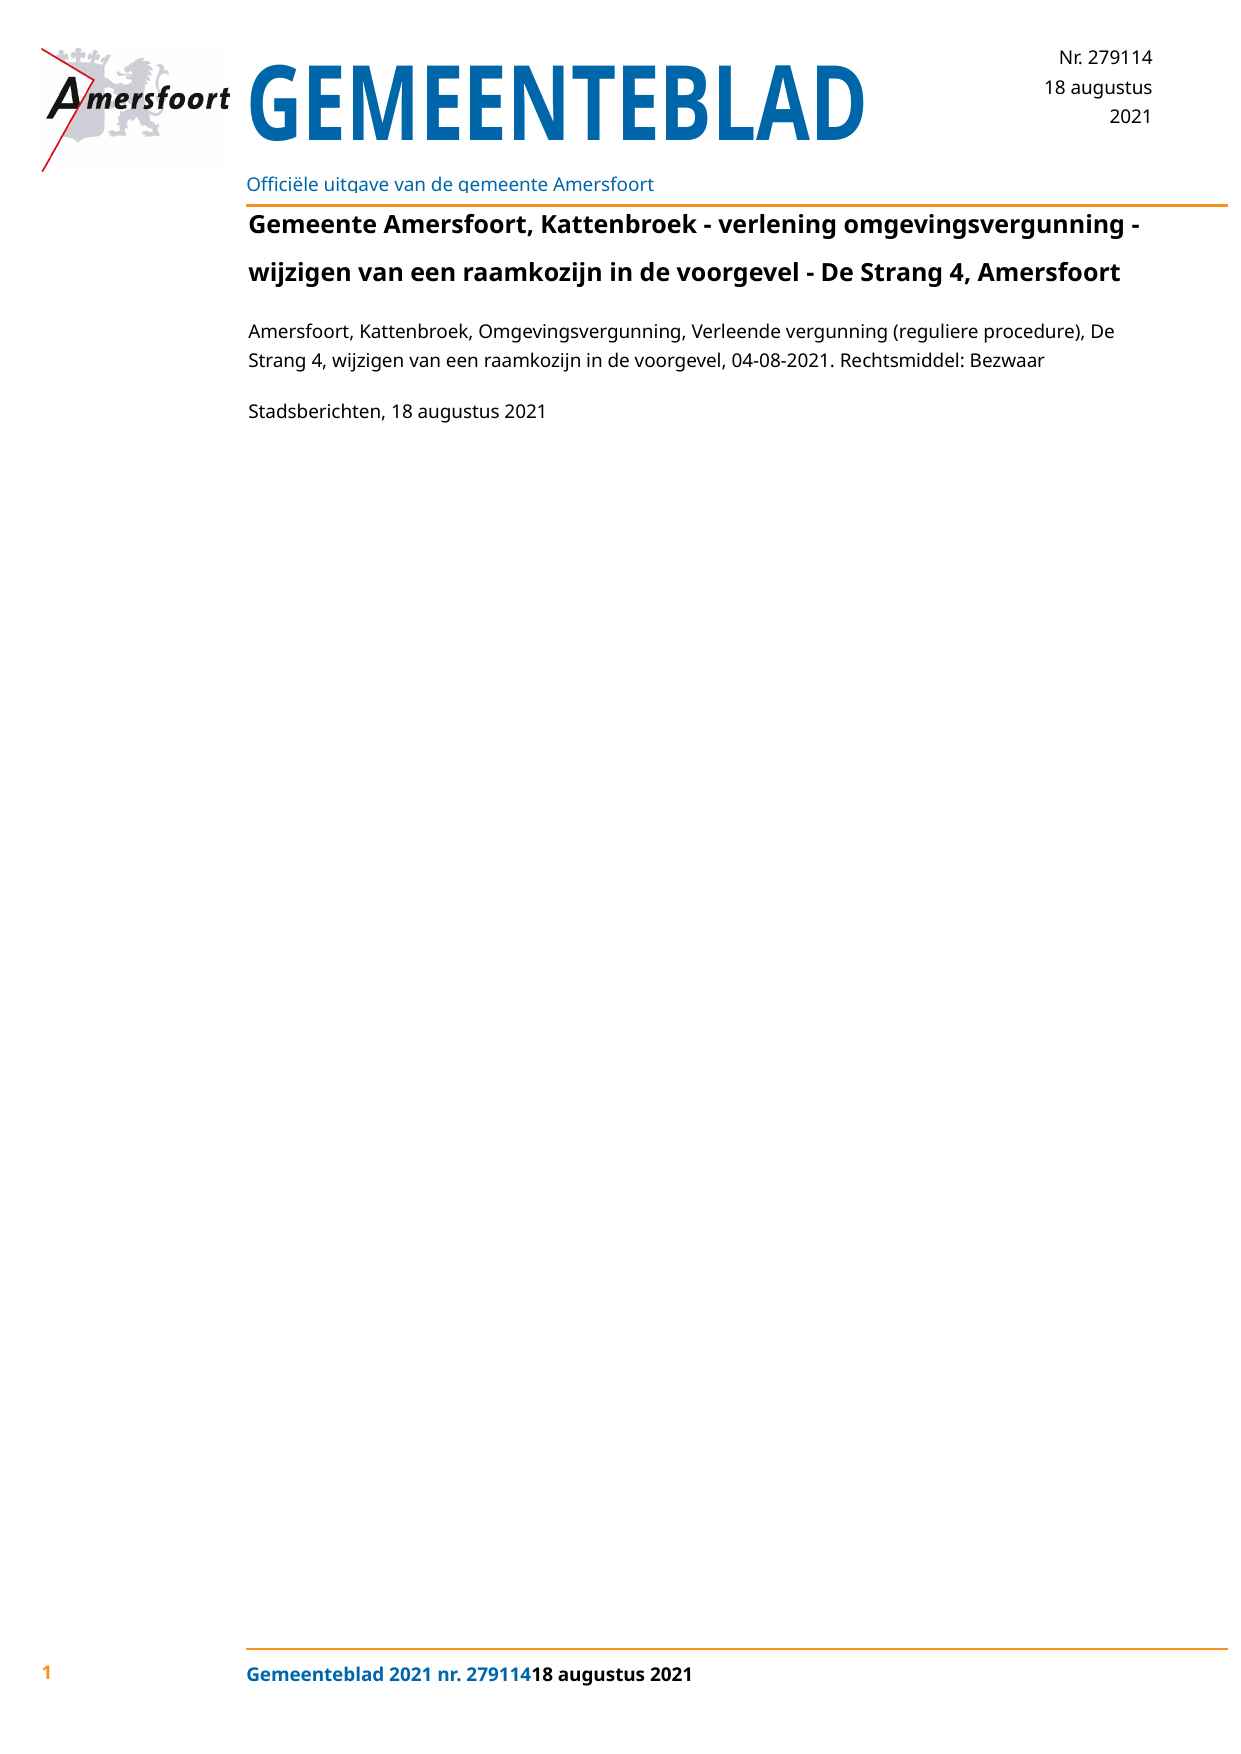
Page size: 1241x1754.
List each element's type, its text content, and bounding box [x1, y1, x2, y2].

text Stadsberichten, 18 augustus 2021 [248, 398, 1152, 424]
text Gemeente Amersfoort, Kattenbroek - verlening omgevingsvergunning - wijzigen van een raamkozijn in de voorgevel - De Strang 4, Amersfoort [248, 207, 1152, 288]
picture [41, 47, 231, 172]
text Amersfoort, Kattenbroek, Omgevingsvergunning, Verleende vergunning (reguliere procedure), De Strang 4, wijzigen van een raamkozijn in de voorgevel, 04-08-2021. Rechtsmiddel: Bezwaar [248, 318, 1152, 373]
